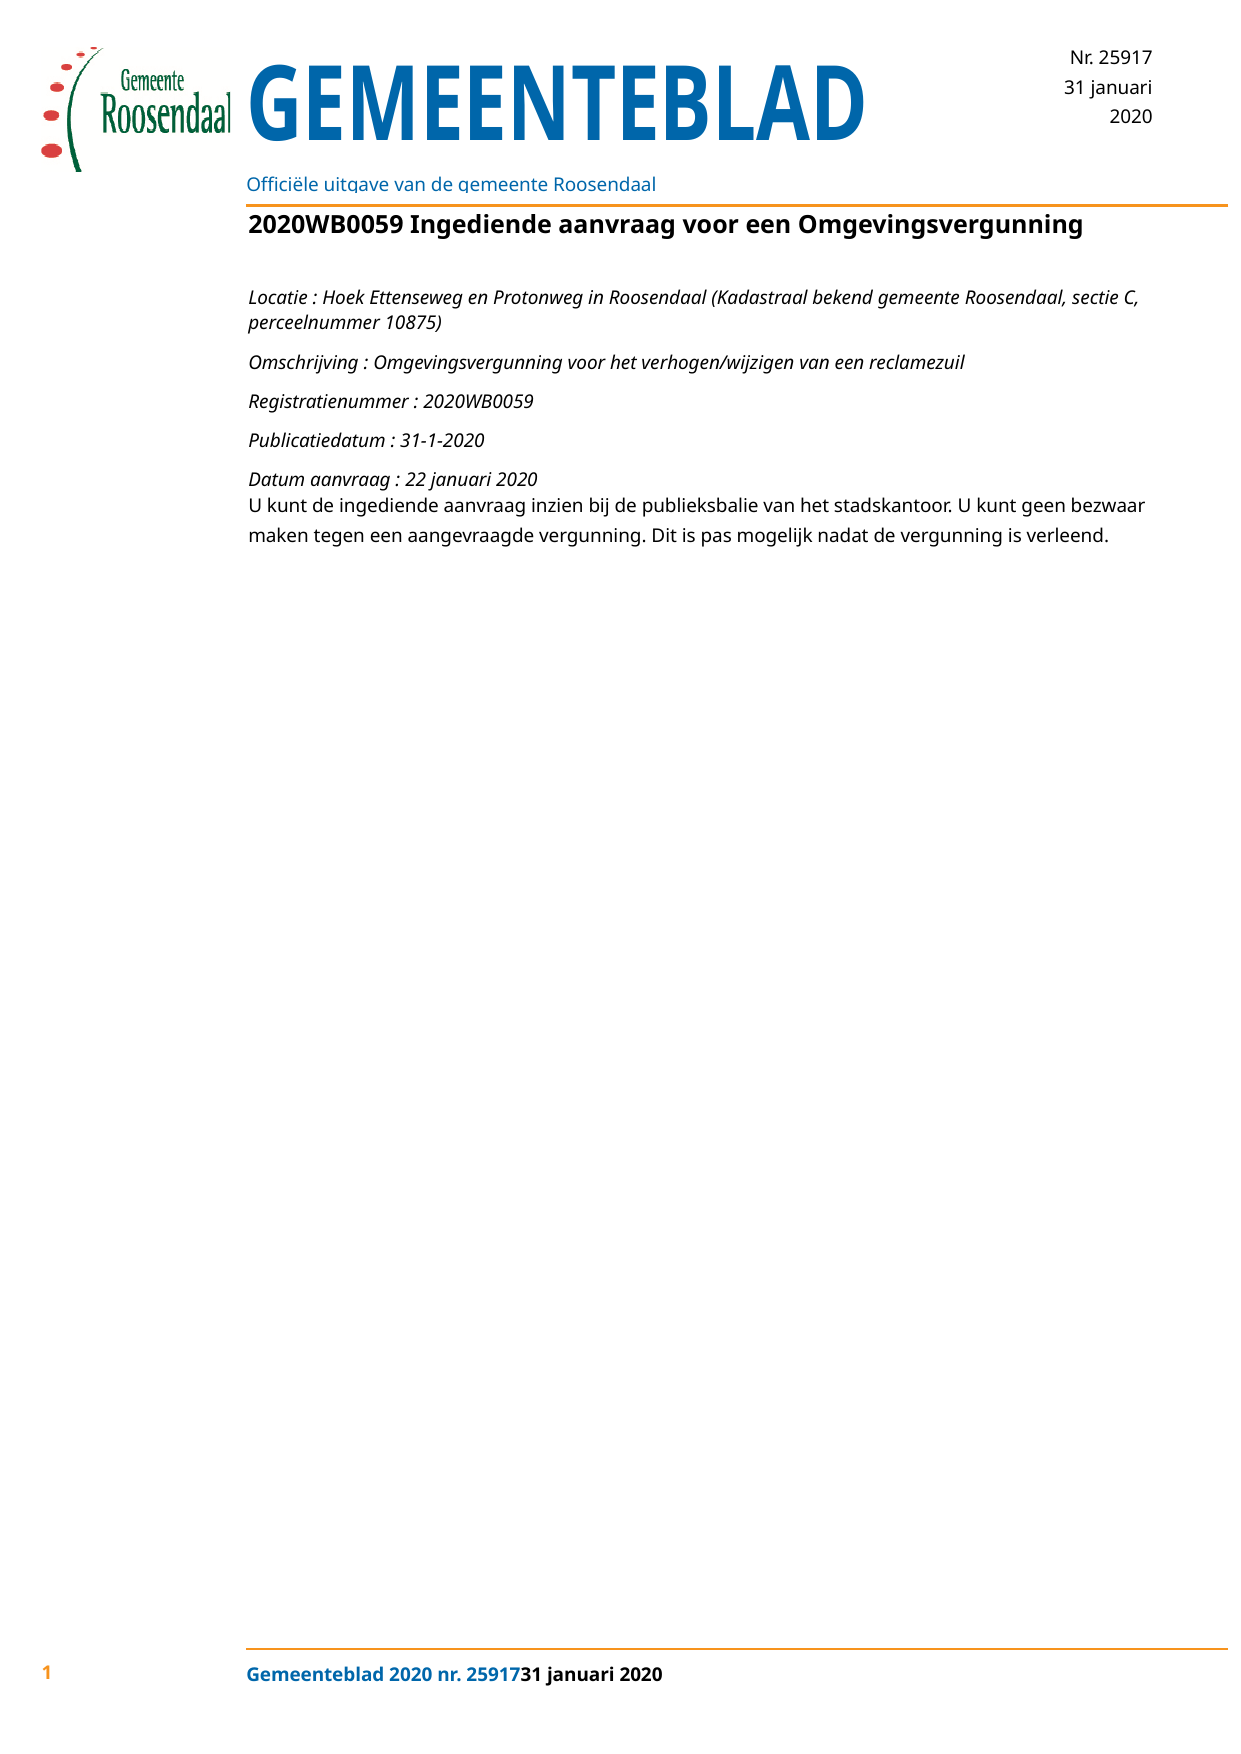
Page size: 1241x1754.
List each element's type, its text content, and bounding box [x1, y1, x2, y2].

text Datum aanvraag : 22 januari 2020 [248, 467, 1152, 492]
picture [41, 47, 231, 172]
text Registratienummer : 2020WB0059 [248, 388, 1152, 414]
text U kunt de ingediende aanvraag inzien bij de publieksbalie van het stadskantoor. U kunt geen bezwaar maken tegen een aangevraagde vergunning. Dit is pas mogelijk nadat de vergunning is verleend. [248, 492, 1152, 548]
text Locatie : Hoek Ettenseweg en Protonweg in Roosendaal (Kadastraal bekend gemeente Roosendaal, sectie C, perceelnummer 10875) [248, 284, 1152, 335]
text Omschrijving : Omgevingsvergunning voor het verhogen/wijzigen van een reclamezuil [248, 349, 1152, 374]
text Publicatiedatum : 31-1-2020 [248, 427, 1152, 453]
text 2020WB0059 Ingediende aanvraag voor een Omgevingsvergunning [248, 207, 1152, 241]
